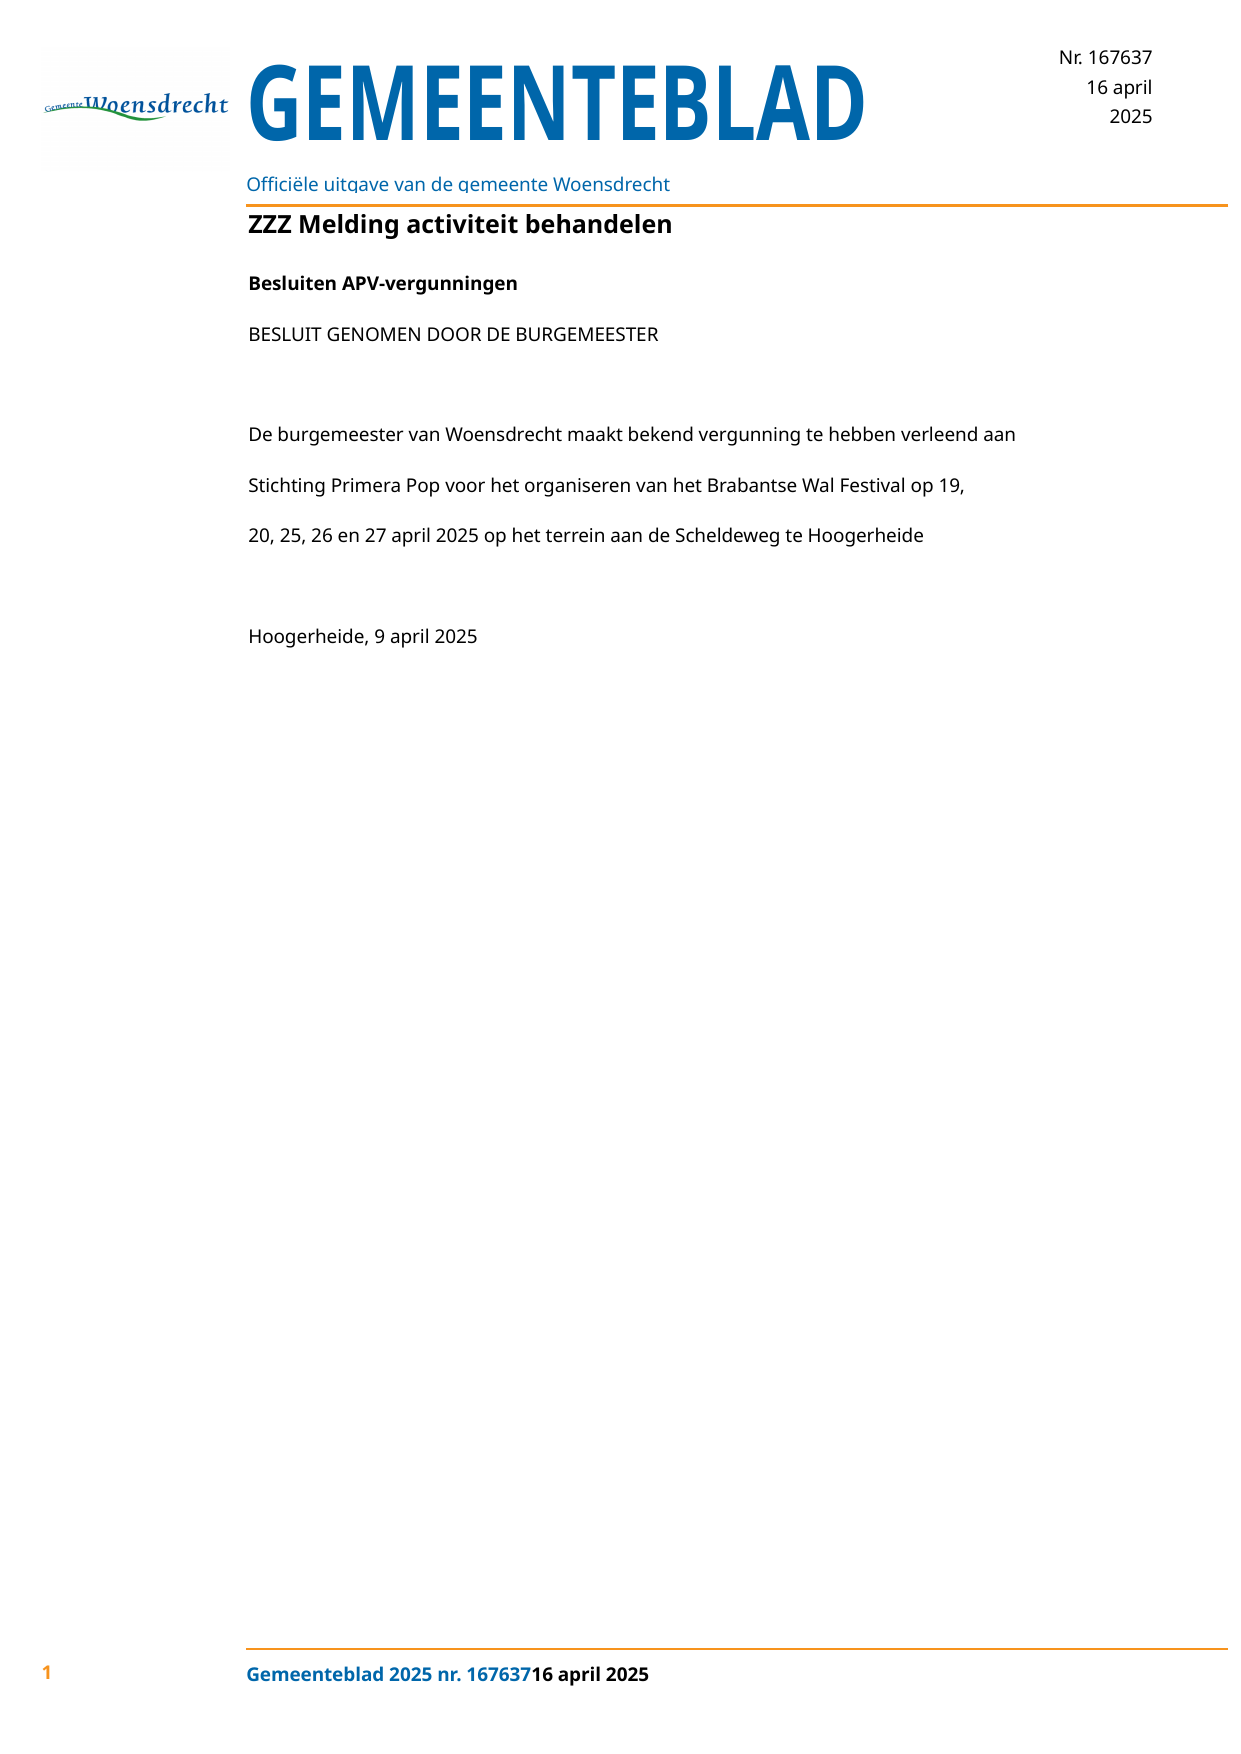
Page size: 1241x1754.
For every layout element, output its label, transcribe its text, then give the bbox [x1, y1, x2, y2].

picture [41, 47, 231, 172]
text Hoogerheide, 9 april 2025 [248, 623, 1152, 649]
text Stichting Primera Pop voor het organiseren van het Brabantse Wal Festival op 19, [248, 472, 1152, 498]
text Besluiten APV-vergunningen [248, 270, 1152, 296]
text ZZZ Melding activiteit behandelen [248, 207, 1152, 241]
text 20, 25, 26 en 27 april 2025 op het terrein aan de Scheldeweg te Hoogerheide [248, 522, 1152, 548]
text BESLUIT GENOMEN DOOR DE BURGEMEESTER [248, 321, 1152, 346]
text De burgemeester van Woensdrecht maakt bekend vergunning te hebben verleend aan [248, 422, 1152, 447]
